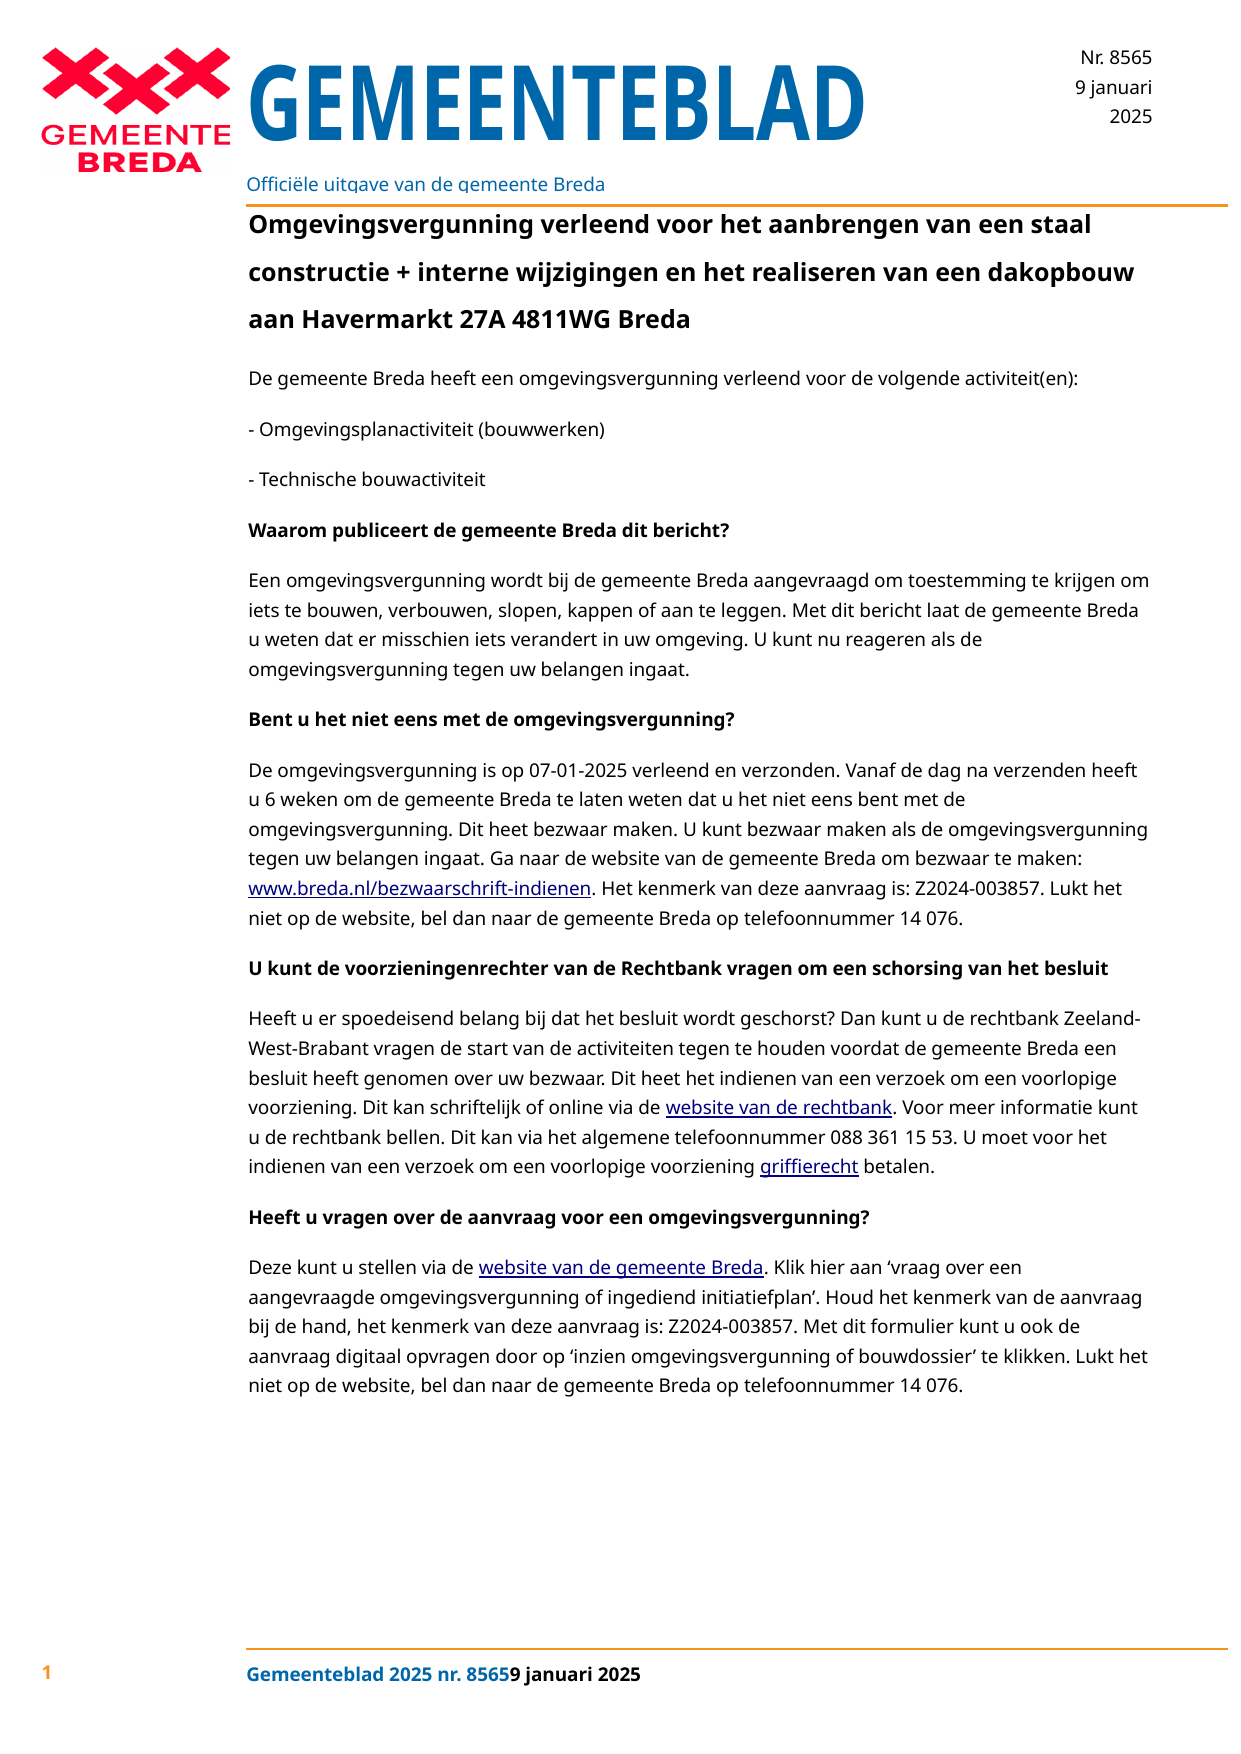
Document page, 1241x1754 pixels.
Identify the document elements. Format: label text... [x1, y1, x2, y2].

text - Technische bouwactiviteit [248, 466, 1152, 492]
text Waarom publiceert de gemeente Breda dit bericht? [248, 517, 1152, 542]
text Een omgevingsvergunning wordt bij de gemeente Breda aangevraagd om toestemming te krijgen om iets te bouwen, verbouwen, slopen, kappen of aan te leggen. Met dit bericht laat de gemeente Breda u weten dat er misschien iets verandert in uw omgeving. U kunt nu reageren als de omgevingsvergunning tegen uw belangen ingaat. [248, 567, 1152, 682]
text Heeft u vragen over de aanvraag voor een omgevingsvergunning? [248, 1204, 1152, 1229]
picture [41, 47, 231, 172]
text U kunt de voorzieningenrechter van de Rechtbank vragen om een schorsing van het besluit [248, 955, 1152, 981]
text De gemeente Breda heeft een omgevingsvergunning verleend voor de volgende activiteit(en): [248, 366, 1152, 391]
text Bent u het niet eens met de omgevingsvergunning? [248, 706, 1152, 732]
text Heeft u er spoedeisend belang bij dat het besluit wordt geschorst? Dan kunt u de rechtbank Zeeland-West-Brabant vragen de start van de activiteiten tegen te houden voordat de gemeente Breda een besluit heeft genomen over uw bezwaar. Dit heet het indienen van een verzoek om een voorlopige voorziening. Dit kan schriftelijk of online via de website van de rechtbank. Voor meer informatie kunt u de rechtbank bellen. Dit kan via het algemene telefoonnummer 088 361 15 53. U moet voor het indienen van een verzoek om een voorlopige voorziening griffierecht betalen. [248, 1006, 1152, 1179]
text Omgevingsvergunning verleend voor het aanbrengen van een staal constructie + interne wijzigingen en het realiseren van een dakopbouw aan Havermarkt 27A 4811WG Breda [248, 207, 1152, 336]
text - Omgevingsplanactiviteit (bouwwerken) [248, 416, 1152, 442]
text Deze kunt u stellen via de website van de gemeente Breda. Klik hier aan ‘vraag over een aangevraagde omgevingsvergunning of ingediend initiatiefplan’. Houd het kenmerk van de aanvraag bij de hand, het kenmerk van deze aanvraag is: Z2024-003857. Met dit formulier kunt u ook de aanvraag digitaal opvragen door op ‘inzien omgevingsvergunning of bouwdossier’ te klikken. Lukt het niet op de website, bel dan naar de gemeente Breda op telefoonnummer 14 076. [248, 1254, 1152, 1398]
text De omgevingsvergunning is op 07-01-2025 verleend en verzonden. Vanaf de dag na verzenden heeft u 6 weken om de gemeente Breda te laten weten dat u het niet eens bent met de omgevingsvergunning. Dit heet bezwaar maken. U kunt bezwaar maken als de omgevingsvergunning tegen uw belangen ingaat. Ga naar de website van de gemeente Breda om bezwaar te maken: www.breda.nl/bezwaarschrift-indienen. Het kenmerk van deze aanvraag is: Z2024-003857. Lukt het niet op de website, bel dan naar de gemeente Breda op telefoonnummer 14 076. [248, 757, 1152, 930]
